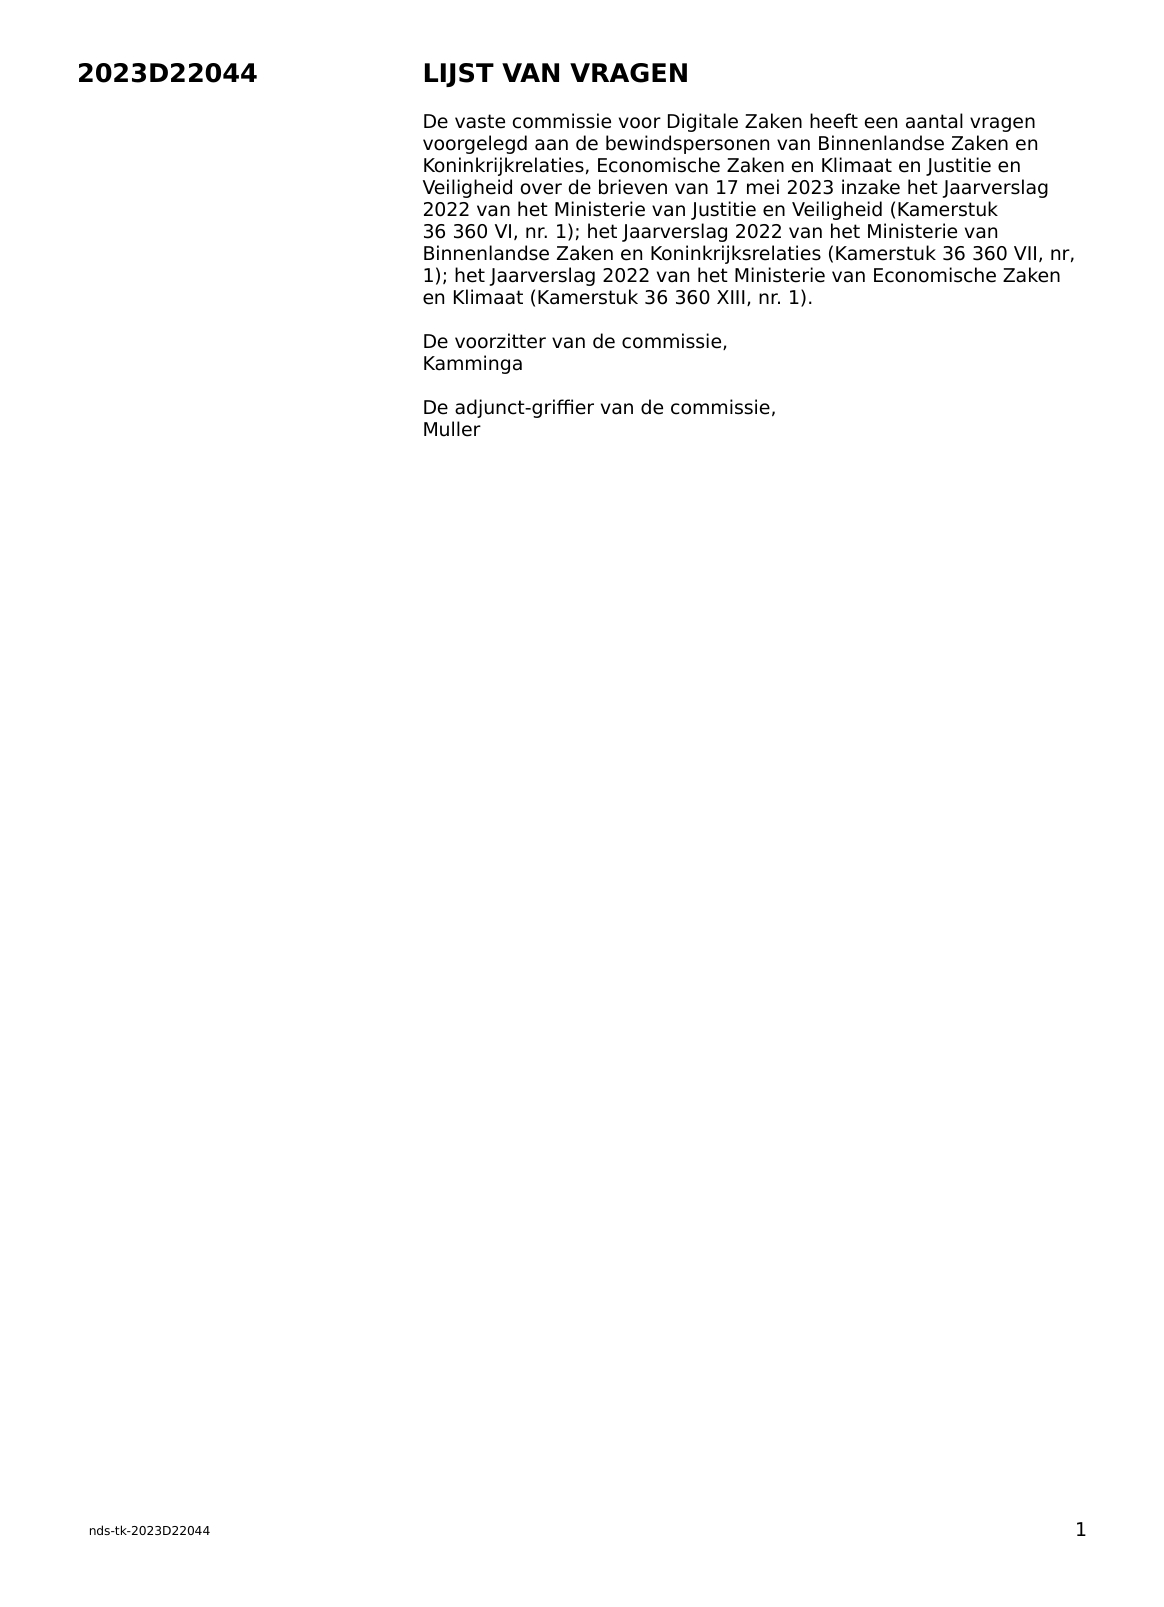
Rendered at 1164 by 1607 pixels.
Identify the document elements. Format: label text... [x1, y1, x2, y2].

text 2023D22044 LIJST VAN VRAGEN [77, 59, 1087, 89]
text Muller [422, 419, 1087, 441]
text De vaste commissie voor Digitale Zaken heeft een aantal vragen voorgelegd aan de bewindspersonen van Binnenlandse Zaken en Koninkrijkrelaties, Economische Zaken en Klimaat en Justitie en Veiligheid over de brieven van 17 mei 2023 inzake het Jaarverslag 2022 van het Ministerie van Justitie en Veiligheid (Kamerstuk 36 360 VI, nr. 1); het Jaarverslag 2022 van het Ministerie van Binnenlandse Zaken en Koninkrijksrelaties (Kamerstuk 36 360 VII, nr, 1); het Jaarverslag 2022 van het Ministerie van Economische Zaken en Klimaat (Kamerstuk 36 360 XIII, nr. 1). [422, 111, 1087, 309]
text De voorzitter van de commissie, [422, 331, 1087, 353]
text nds-tk-2023D22044 [88, 1524, 323, 1538]
text Kamminga [422, 353, 1087, 375]
text De adjunct-griffier van de commissie, [422, 397, 1087, 419]
